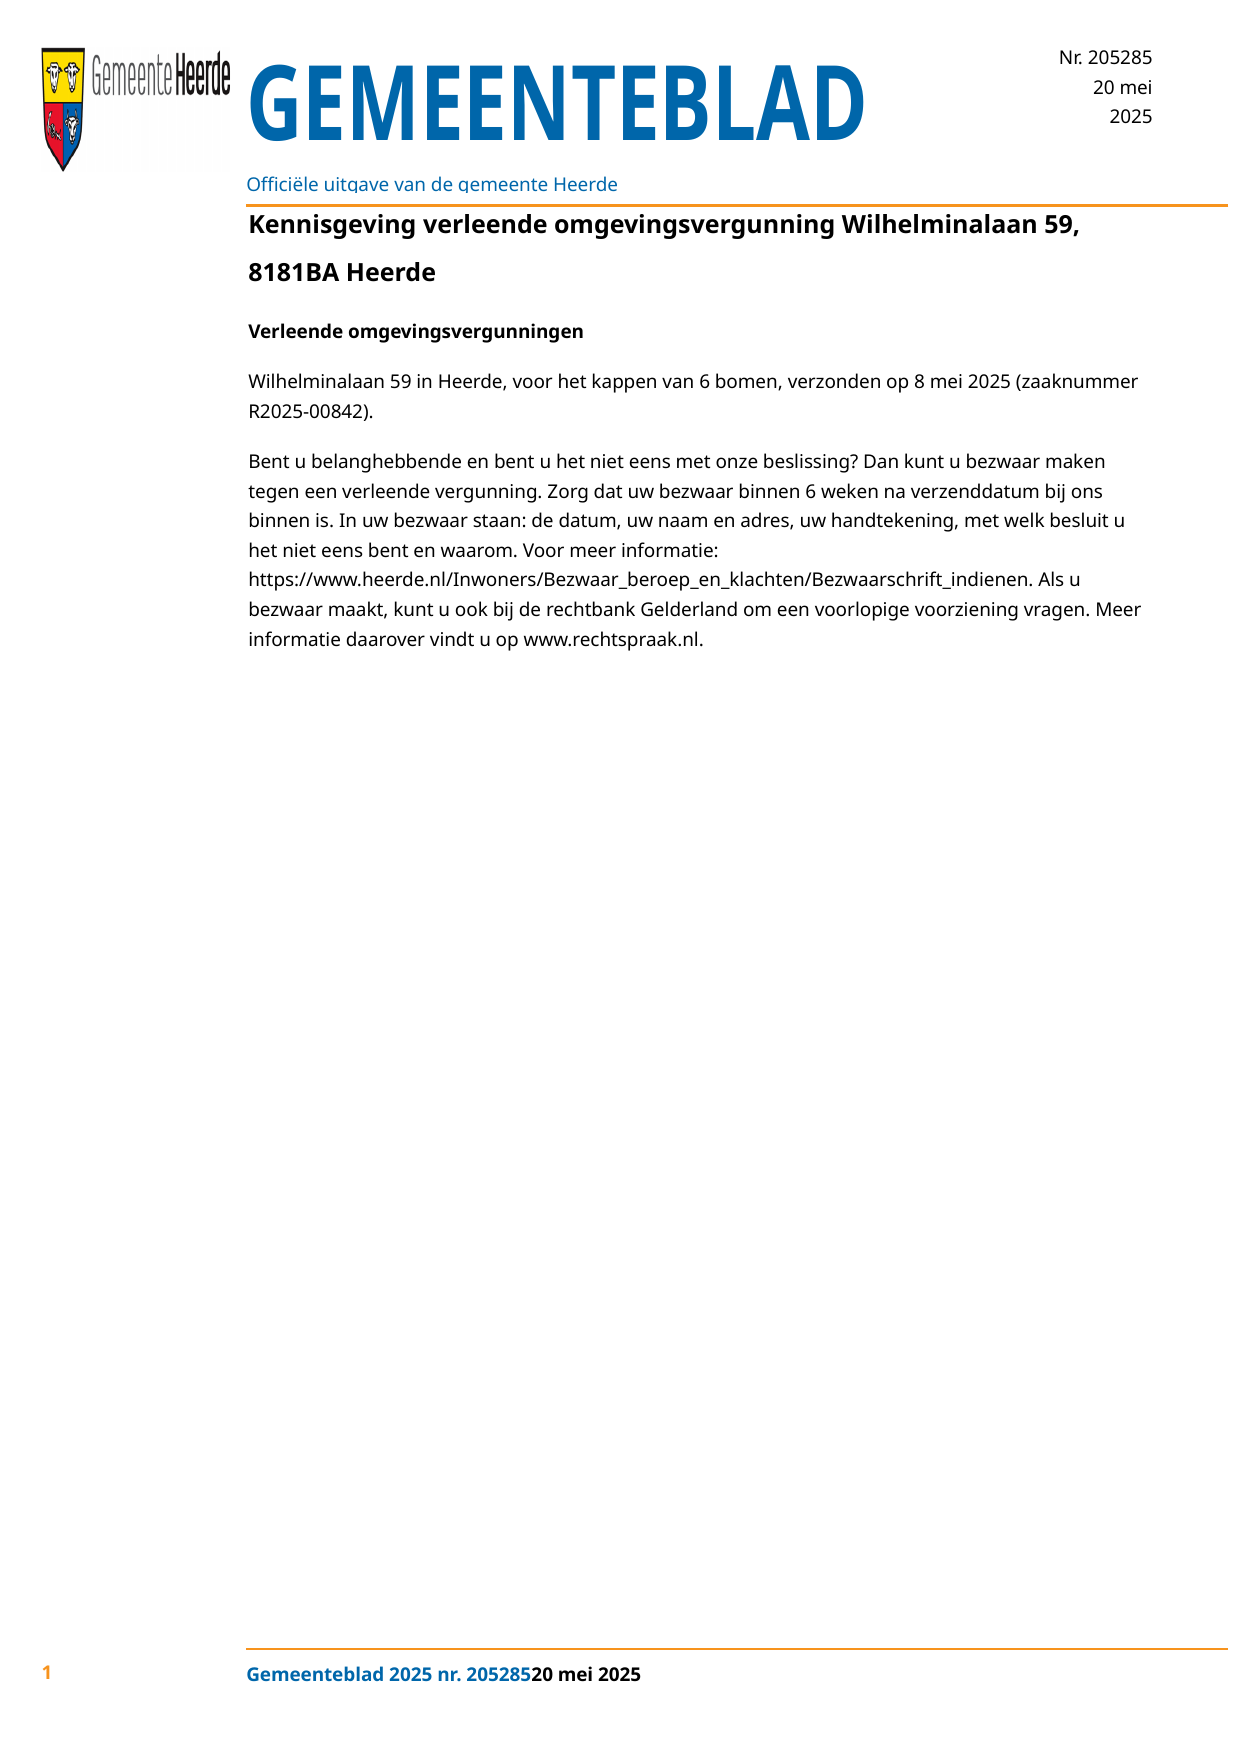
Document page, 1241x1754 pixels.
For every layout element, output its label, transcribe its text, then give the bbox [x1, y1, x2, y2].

text Bent u belanghebbende en bent u het niet eens met onze beslissing? Dan kunt u bezwaar maken tegen een verleende vergunning. Zorg dat uw bezwaar binnen 6 weken na verzenddatum bij ons binnen is. In uw bezwaar staan: de datum, uw naam en adres, uw handtekening, met welk besluit u het niet eens bent en waarom. Voor meer informatie: https://www.heerde.nl/Inwoners/Bezwaar_beroep_en_klachten/Bezwaarschrift_indienen. Als u bezwaar maakt, kunt u ook bij de rechtbank Gelderland om een voorlopige voorziening vragen. Meer informatie daarover vindt u op www.rechtspraak.nl. [248, 448, 1152, 652]
text Wilhelminalaan 59 in Heerde, voor het kappen van 6 bomen, verzonden op 8 mei 2025 (zaaknummer R2025-00842). [248, 368, 1152, 424]
text Verleende omgevingsvergunningen [248, 318, 1152, 344]
picture [41, 47, 231, 172]
text Kennisgeving verleende omgevingsvergunning Wilhelminalaan 59, 8181BA Heerde [248, 207, 1152, 288]
